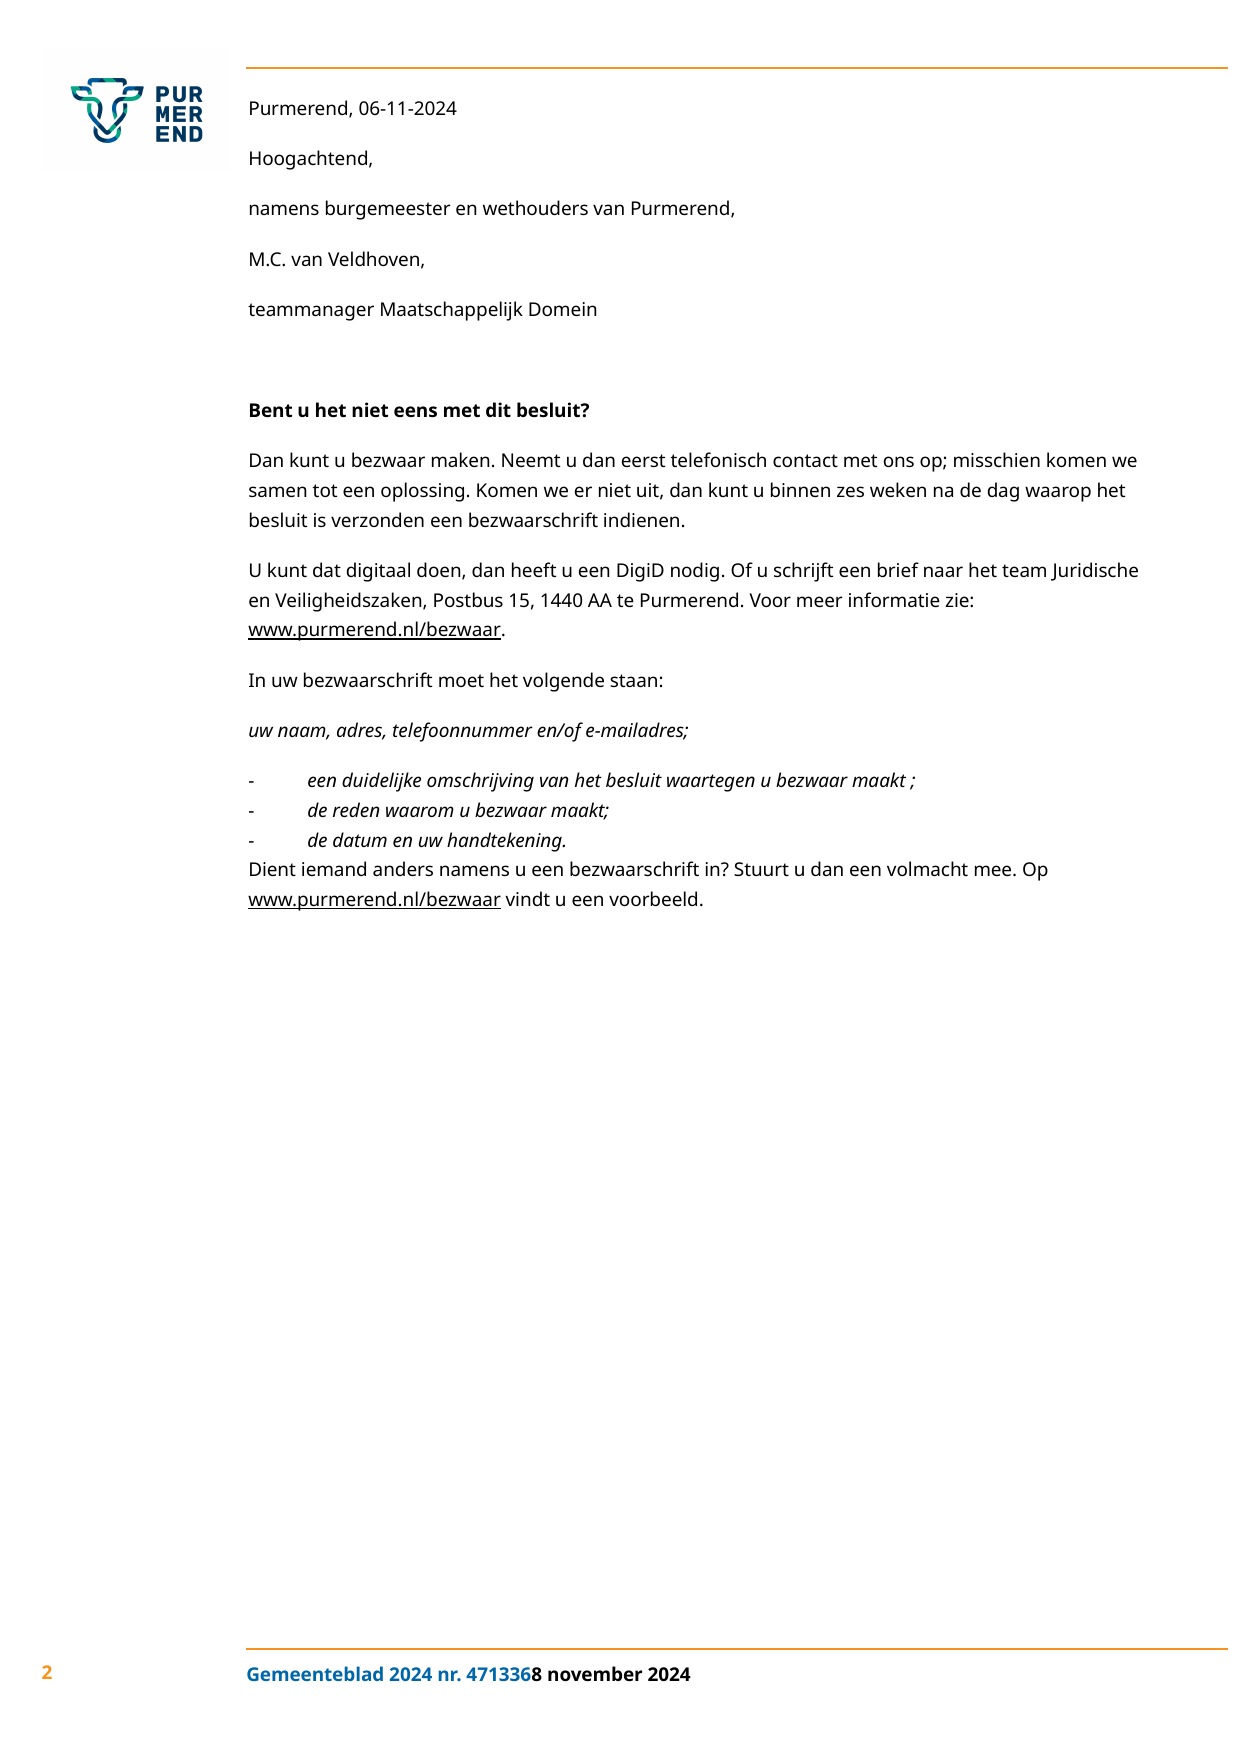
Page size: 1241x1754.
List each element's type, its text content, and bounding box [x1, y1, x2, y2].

list de reden waarom u bezwaar maakt; [248, 797, 1152, 823]
text namens burgemeester en wethouders van Purmerend, [248, 196, 1152, 221]
list een duidelijke omschrijving van het besluit waartegen u bezwaar maakt ; [248, 768, 1152, 793]
text U kunt dat digitaal doen, dan heeft u een DigiD nodig. Of u schrijft een brief naar het team Juridische en Veiligheidszaken, Postbus 15, 1440 AA te Purmerend. Voor meer informatie zie: www.purmerend.nl/bezwaar. [248, 557, 1152, 642]
text In uw bezwaarschrift moet het volgende staan: [248, 667, 1152, 693]
text Bent u het niet eens met dit besluit? [248, 397, 1152, 423]
picture [41, 47, 231, 172]
text Hoogachtend, [248, 145, 1152, 171]
text Dan kunt u bezwaar maken. Neemt u dan eerst telefonisch contact met ons op; misschien komen we samen tot een oplossing. Komen we er niet uit, dan kunt u binnen zes weken na de dag waarop het besluit is verzonden een bezwaarschrift indienen. [248, 448, 1152, 533]
text Dient iemand anders namens u een bezwaarschrift in? Stuurt u dan een volmacht mee. Op www.purmerend.nl/bezwaar vindt u een voorbeeld. [248, 856, 1152, 912]
text uw naam, adres, telefoonnummer en/of e-mailadres; [248, 717, 1152, 743]
list de datum en uw handtekening. [248, 827, 1152, 853]
text teammanager Maatschappelijk Domein [248, 296, 1152, 322]
text M.C. van Veldhoven, [248, 246, 1152, 272]
text Purmerend, 06-11-2024 [248, 95, 1152, 121]
